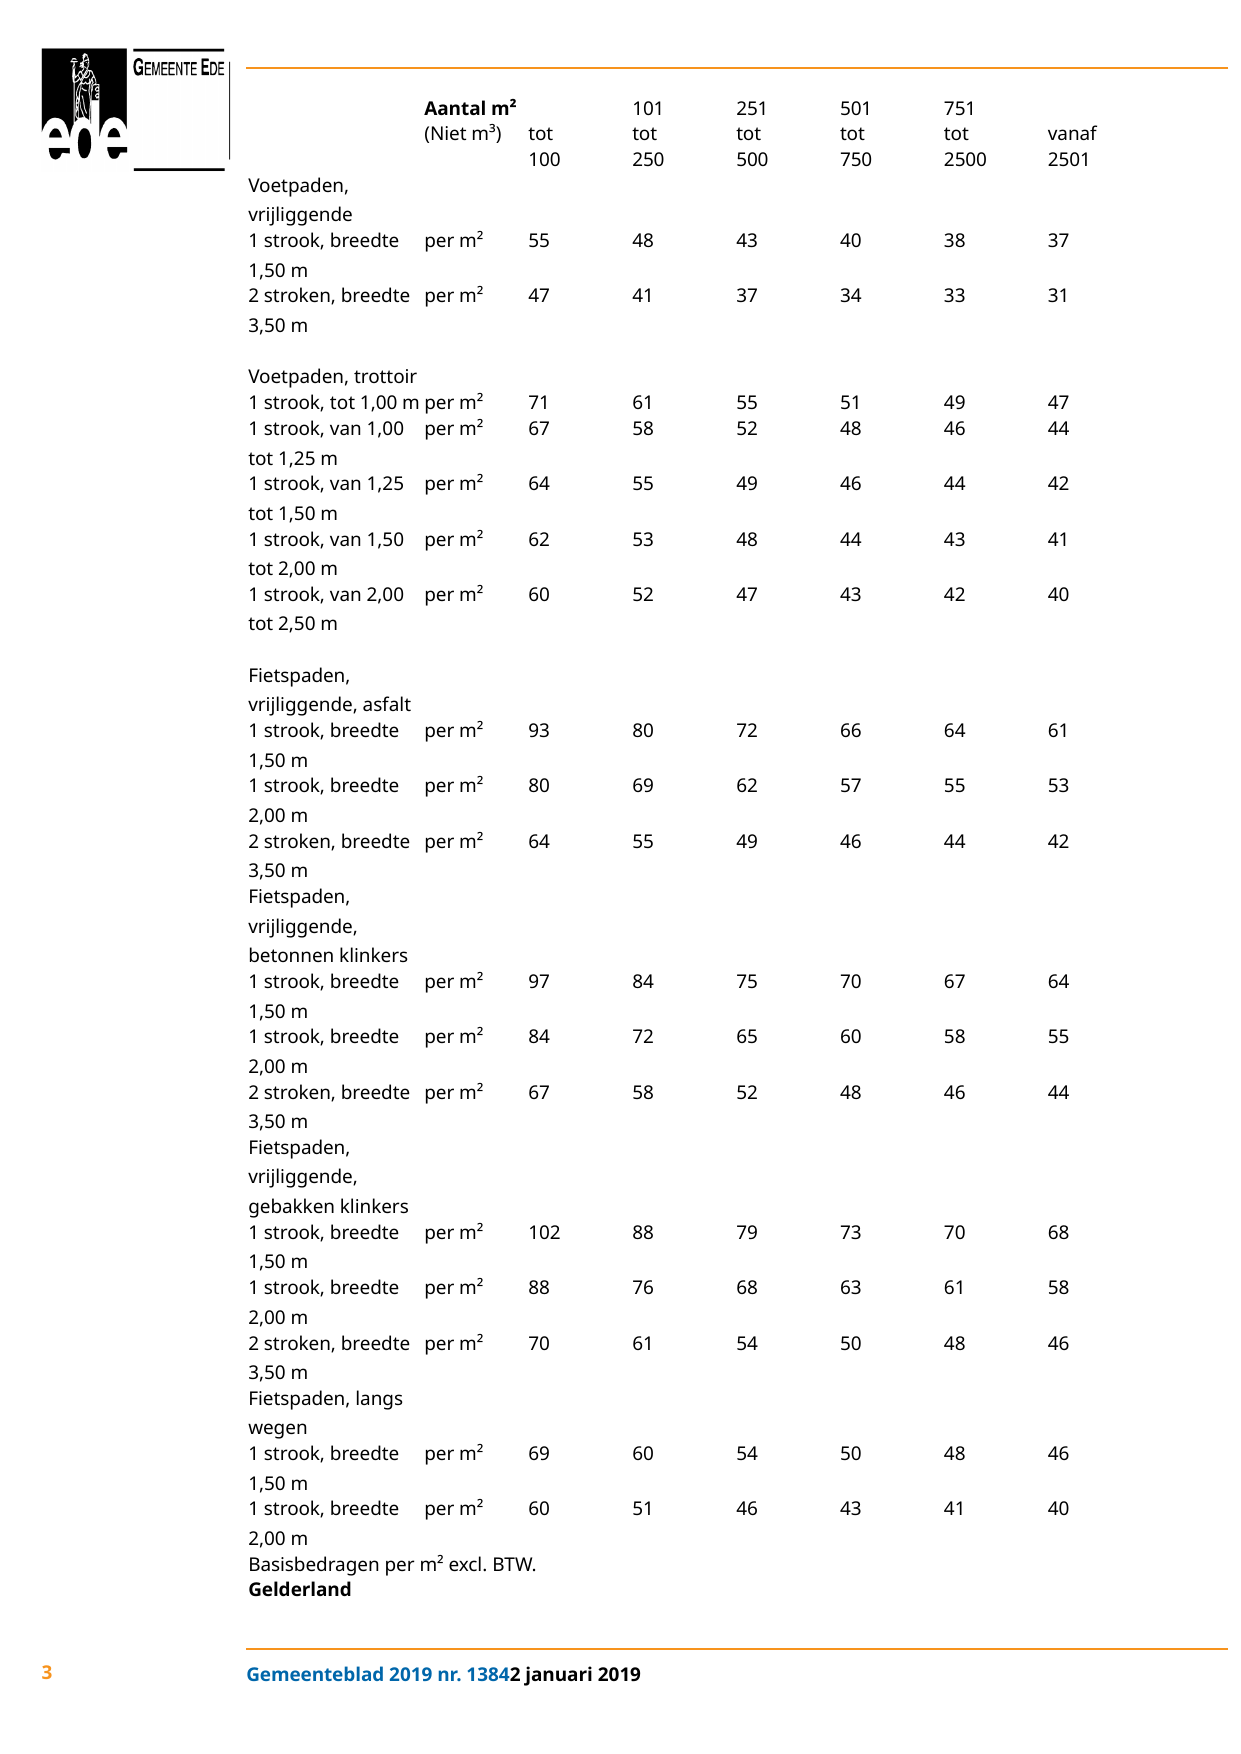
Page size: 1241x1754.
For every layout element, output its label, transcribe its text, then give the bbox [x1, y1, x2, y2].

table_cell [736, 662, 840, 717]
table_cell per m² [424, 526, 528, 581]
table_cell 64 [528, 470, 632, 526]
table_cell [736, 883, 840, 968]
table_cell 2 stroken, breedte 3,50 m [248, 1079, 424, 1134]
table_cell 49 [736, 828, 840, 883]
table_cell [528, 636, 632, 662]
table_cell 97 [528, 968, 632, 1023]
table_cell [424, 364, 528, 389]
table_cell [736, 1385, 840, 1440]
table_cell vanaf [1048, 121, 1152, 146]
table_cell per m² [424, 828, 528, 883]
table_cell 1 strook, van 1,00 tot 1,25 m [248, 415, 424, 470]
table_cell 49 [944, 389, 1048, 415]
table_cell [1048, 1134, 1152, 1219]
table_cell 72 [632, 1024, 736, 1079]
table_cell 64 [944, 718, 1048, 773]
table_cell 44 [840, 526, 944, 581]
table_cell 53 [632, 526, 736, 581]
table_cell [1048, 883, 1152, 968]
table_cell 40 [1048, 581, 1152, 636]
table_cell [632, 1385, 736, 1440]
table_cell 58 [632, 1079, 736, 1134]
table_cell [736, 636, 840, 662]
table_cell 2501 [1048, 146, 1152, 172]
table_cell 93 [528, 718, 632, 773]
table_cell 1 strook, van 2,00 tot 2,50 m [248, 581, 424, 636]
table_cell 1 strook, breedte 2,00 m [248, 1024, 424, 1079]
table_cell 44 [1048, 1079, 1152, 1134]
table_cell 73 [840, 1219, 944, 1274]
table_cell 47 [1048, 389, 1152, 415]
table_cell [424, 146, 528, 172]
table_cell 48 [840, 415, 944, 470]
table_cell 53 [1048, 773, 1152, 828]
table_cell [1048, 95, 1152, 121]
table_cell per m² [424, 1024, 528, 1079]
table_cell 251 [736, 95, 840, 121]
table_cell 46 [944, 1079, 1048, 1134]
table_cell 102 [528, 1219, 632, 1274]
table_cell 84 [632, 968, 736, 1023]
table_cell 55 [632, 470, 736, 526]
table_cell 57 [840, 773, 944, 828]
table_cell 67 [944, 968, 1048, 1023]
table_cell 2 stroken, breedte 3,50 m [248, 1330, 424, 1385]
table_cell [632, 172, 736, 227]
table_cell [632, 338, 736, 364]
table_cell (Niet m³) [424, 121, 528, 146]
table_cell per m² [424, 470, 528, 526]
table_cell 50 [840, 1330, 944, 1385]
table_cell [736, 338, 840, 364]
table_cell [840, 1134, 944, 1219]
table_cell per m² [424, 773, 528, 828]
table_cell 2 stroken, breedte 3,50 m [248, 828, 424, 883]
table_cell 46 [736, 1496, 840, 1551]
table_cell 41 [944, 1496, 1048, 1551]
table_cell 46 [944, 415, 1048, 470]
table_cell 64 [528, 828, 632, 883]
table_cell 67 [528, 415, 632, 470]
table_cell [248, 146, 424, 172]
table_cell 44 [1048, 415, 1152, 470]
table_cell 69 [528, 1440, 632, 1496]
table_cell 54 [736, 1440, 840, 1496]
table_cell tot [944, 121, 1048, 146]
table_cell 68 [1048, 1219, 1152, 1274]
table_cell [528, 1385, 632, 1440]
table_cell 751 [944, 95, 1048, 121]
table_cell [736, 172, 840, 227]
table_cell [736, 1134, 840, 1219]
table_cell 67 [528, 1079, 632, 1134]
table_cell 43 [840, 1496, 944, 1551]
table_cell 66 [840, 718, 944, 773]
table_cell [840, 636, 944, 662]
table_cell 40 [1048, 1496, 1152, 1551]
table_cell per m² [424, 1274, 528, 1330]
table_cell 46 [840, 470, 944, 526]
table_cell 88 [632, 1219, 736, 1274]
table_cell per m² [424, 1079, 528, 1134]
table_cell 60 [632, 1440, 736, 1496]
table_cell tot [632, 121, 736, 146]
table_cell Gelderland [248, 1577, 1152, 1602]
table_cell 61 [944, 1274, 1048, 1330]
table_cell tot [736, 121, 840, 146]
table_cell 46 [1048, 1440, 1152, 1496]
table_cell per m² [424, 581, 528, 636]
table_cell 63 [840, 1274, 944, 1330]
table_cell 46 [840, 828, 944, 883]
table_cell 65 [736, 1024, 840, 1079]
table_cell 64 [1048, 968, 1152, 1023]
table_cell 84 [528, 1024, 632, 1079]
table_cell 41 [632, 283, 736, 338]
table_cell [840, 364, 944, 389]
table_cell [528, 1134, 632, 1219]
table_cell 38 [944, 227, 1048, 283]
table_cell 1 strook, breedte 1,50 m [248, 968, 424, 1023]
table_cell 43 [840, 581, 944, 636]
table_cell per m² [424, 968, 528, 1023]
table_cell Fietspaden, vrijliggende, asfalt [248, 662, 424, 717]
table_cell [632, 883, 736, 968]
table_cell Voetpaden, trottoir [248, 364, 424, 389]
table_cell 750 [840, 146, 944, 172]
table_cell Fietspaden, langs wegen [248, 1385, 424, 1440]
table_cell [840, 662, 944, 717]
table_cell 58 [944, 1024, 1048, 1079]
table_cell 48 [944, 1440, 1048, 1496]
table_cell 44 [944, 470, 1048, 526]
table_cell 42 [944, 581, 1048, 636]
table_cell 51 [840, 389, 944, 415]
table_cell [424, 636, 528, 662]
table_cell 69 [632, 773, 736, 828]
table_cell [1048, 1385, 1152, 1440]
table_cell [528, 662, 632, 717]
table_cell [944, 883, 1048, 968]
table_cell [424, 1385, 528, 1440]
table_cell 34 [840, 283, 944, 338]
table_cell [1048, 172, 1152, 227]
table_cell [1048, 636, 1152, 662]
table_cell 44 [944, 828, 1048, 883]
table_cell 60 [528, 581, 632, 636]
table_cell 48 [944, 1330, 1048, 1385]
table_cell 52 [736, 1079, 840, 1134]
table_cell [944, 662, 1048, 717]
table_cell 72 [736, 718, 840, 773]
table_cell [632, 662, 736, 717]
table_cell 88 [528, 1274, 632, 1330]
table_cell 1 strook, breedte 1,50 m [248, 718, 424, 773]
table_cell [840, 172, 944, 227]
table_cell [528, 172, 632, 227]
table_cell 250 [632, 146, 736, 172]
table_cell [632, 636, 736, 662]
table_cell 79 [736, 1219, 840, 1274]
table_cell 41 [1048, 526, 1152, 581]
table_cell [528, 883, 632, 968]
table_cell 51 [632, 1496, 736, 1551]
table_cell [248, 121, 424, 146]
table_cell 31 [1048, 283, 1152, 338]
table_cell 1 strook, breedte 1,50 m [248, 1219, 424, 1274]
table_cell 61 [632, 389, 736, 415]
table_cell 1 strook, tot 1,00 m [248, 389, 424, 415]
table_cell 75 [736, 968, 840, 1023]
table_cell 55 [528, 227, 632, 283]
table_cell [424, 338, 528, 364]
table_cell 42 [1048, 470, 1152, 526]
table_cell 500 [736, 146, 840, 172]
table_cell 60 [528, 1496, 632, 1551]
table_cell 1 strook, breedte 1,50 m [248, 1440, 424, 1496]
table_cell [840, 338, 944, 364]
table_cell 47 [736, 581, 840, 636]
table_cell [424, 883, 528, 968]
table_cell 52 [736, 415, 840, 470]
table_cell 48 [632, 227, 736, 283]
table_cell 43 [944, 526, 1048, 581]
table_cell [736, 364, 840, 389]
table_cell 33 [944, 283, 1048, 338]
table_cell 46 [1048, 1330, 1152, 1385]
table_cell 60 [840, 1024, 944, 1079]
table_cell 68 [736, 1274, 840, 1330]
table_cell 71 [528, 389, 632, 415]
table_cell [944, 636, 1048, 662]
table_cell [248, 95, 424, 121]
table_cell 2500 [944, 146, 1048, 172]
table_cell 43 [736, 227, 840, 283]
table_cell [944, 364, 1048, 389]
picture [41, 47, 231, 172]
table_cell 58 [1048, 1274, 1152, 1330]
table_cell 1 strook, van 1,25 tot 1,50 m [248, 470, 424, 526]
table_cell 55 [632, 828, 736, 883]
table_cell 55 [1048, 1024, 1152, 1079]
table_cell Fietspaden, vrijliggende, gebakken klinkers [248, 1134, 424, 1219]
table_cell 37 [736, 283, 840, 338]
table_cell 54 [736, 1330, 840, 1385]
table_cell [632, 1134, 736, 1219]
table_cell 70 [944, 1219, 1048, 1274]
table_cell per m² [424, 227, 528, 283]
table_cell per m² [424, 718, 528, 773]
table_cell 47 [528, 283, 632, 338]
table_cell 48 [736, 526, 840, 581]
table_cell [840, 883, 944, 968]
table_cell [424, 662, 528, 717]
table_cell [248, 338, 424, 364]
table_cell [1048, 662, 1152, 717]
table_cell 52 [632, 581, 736, 636]
table_cell 2 stroken, breedte 3,50 m [248, 283, 424, 338]
table_cell 101 [632, 95, 736, 121]
table_cell 62 [736, 773, 840, 828]
table_cell 80 [528, 773, 632, 828]
table_cell 1 strook, van 1,50 tot 2,00 m [248, 526, 424, 581]
table_cell 100 [528, 146, 632, 172]
table_cell 61 [1048, 718, 1152, 773]
table_cell 48 [840, 1079, 944, 1134]
table_cell 1 strook, breedte 2,00 m [248, 773, 424, 828]
table_cell [528, 338, 632, 364]
table_cell per m² [424, 1330, 528, 1385]
table_cell 55 [944, 773, 1048, 828]
table_cell per m² [424, 389, 528, 415]
table_cell 50 [840, 1440, 944, 1496]
table_cell 70 [528, 1330, 632, 1385]
table_cell 1 strook, breedte 1,50 m [248, 227, 424, 283]
table_cell [944, 1134, 1048, 1219]
table_cell tot [840, 121, 944, 146]
table_cell per m² [424, 283, 528, 338]
table_cell 42 [1048, 828, 1152, 883]
table_cell [528, 95, 632, 121]
table_cell 80 [632, 718, 736, 773]
table_cell [840, 1385, 944, 1440]
table_cell per m² [424, 1219, 528, 1274]
table_cell [1048, 364, 1152, 389]
table_cell 76 [632, 1274, 736, 1330]
table_cell 55 [736, 389, 840, 415]
table_cell 501 [840, 95, 944, 121]
table_cell tot [528, 121, 632, 146]
table_cell 1 strook, breedte 2,00 m [248, 1274, 424, 1330]
table_cell Voetpaden, vrijliggende [248, 172, 424, 227]
table_cell 49 [736, 470, 840, 526]
table_cell 37 [1048, 227, 1152, 283]
table_cell [424, 172, 528, 227]
table_cell 40 [840, 227, 944, 283]
table_cell [944, 1385, 1048, 1440]
table_cell per m² [424, 415, 528, 470]
table_cell per m² [424, 1440, 528, 1496]
table_cell 62 [528, 526, 632, 581]
table_cell [248, 636, 424, 662]
table_cell per m² [424, 1496, 528, 1551]
table_cell [528, 364, 632, 389]
table_cell [424, 1134, 528, 1219]
table_cell 61 [632, 1330, 736, 1385]
table_cell Aantal m² [424, 95, 528, 121]
table_cell [944, 338, 1048, 364]
table_cell [1048, 338, 1152, 364]
table_cell [632, 364, 736, 389]
table_cell 58 [632, 415, 736, 470]
table_cell [944, 172, 1048, 227]
table_cell 1 strook, breedte 2,00 m [248, 1496, 424, 1551]
table_cell Basisbedragen per m² excl. BTW. [248, 1551, 1152, 1577]
table_cell 70 [840, 968, 944, 1023]
table_cell Fietspaden, vrijliggende, betonnen klinkers [248, 883, 424, 968]
